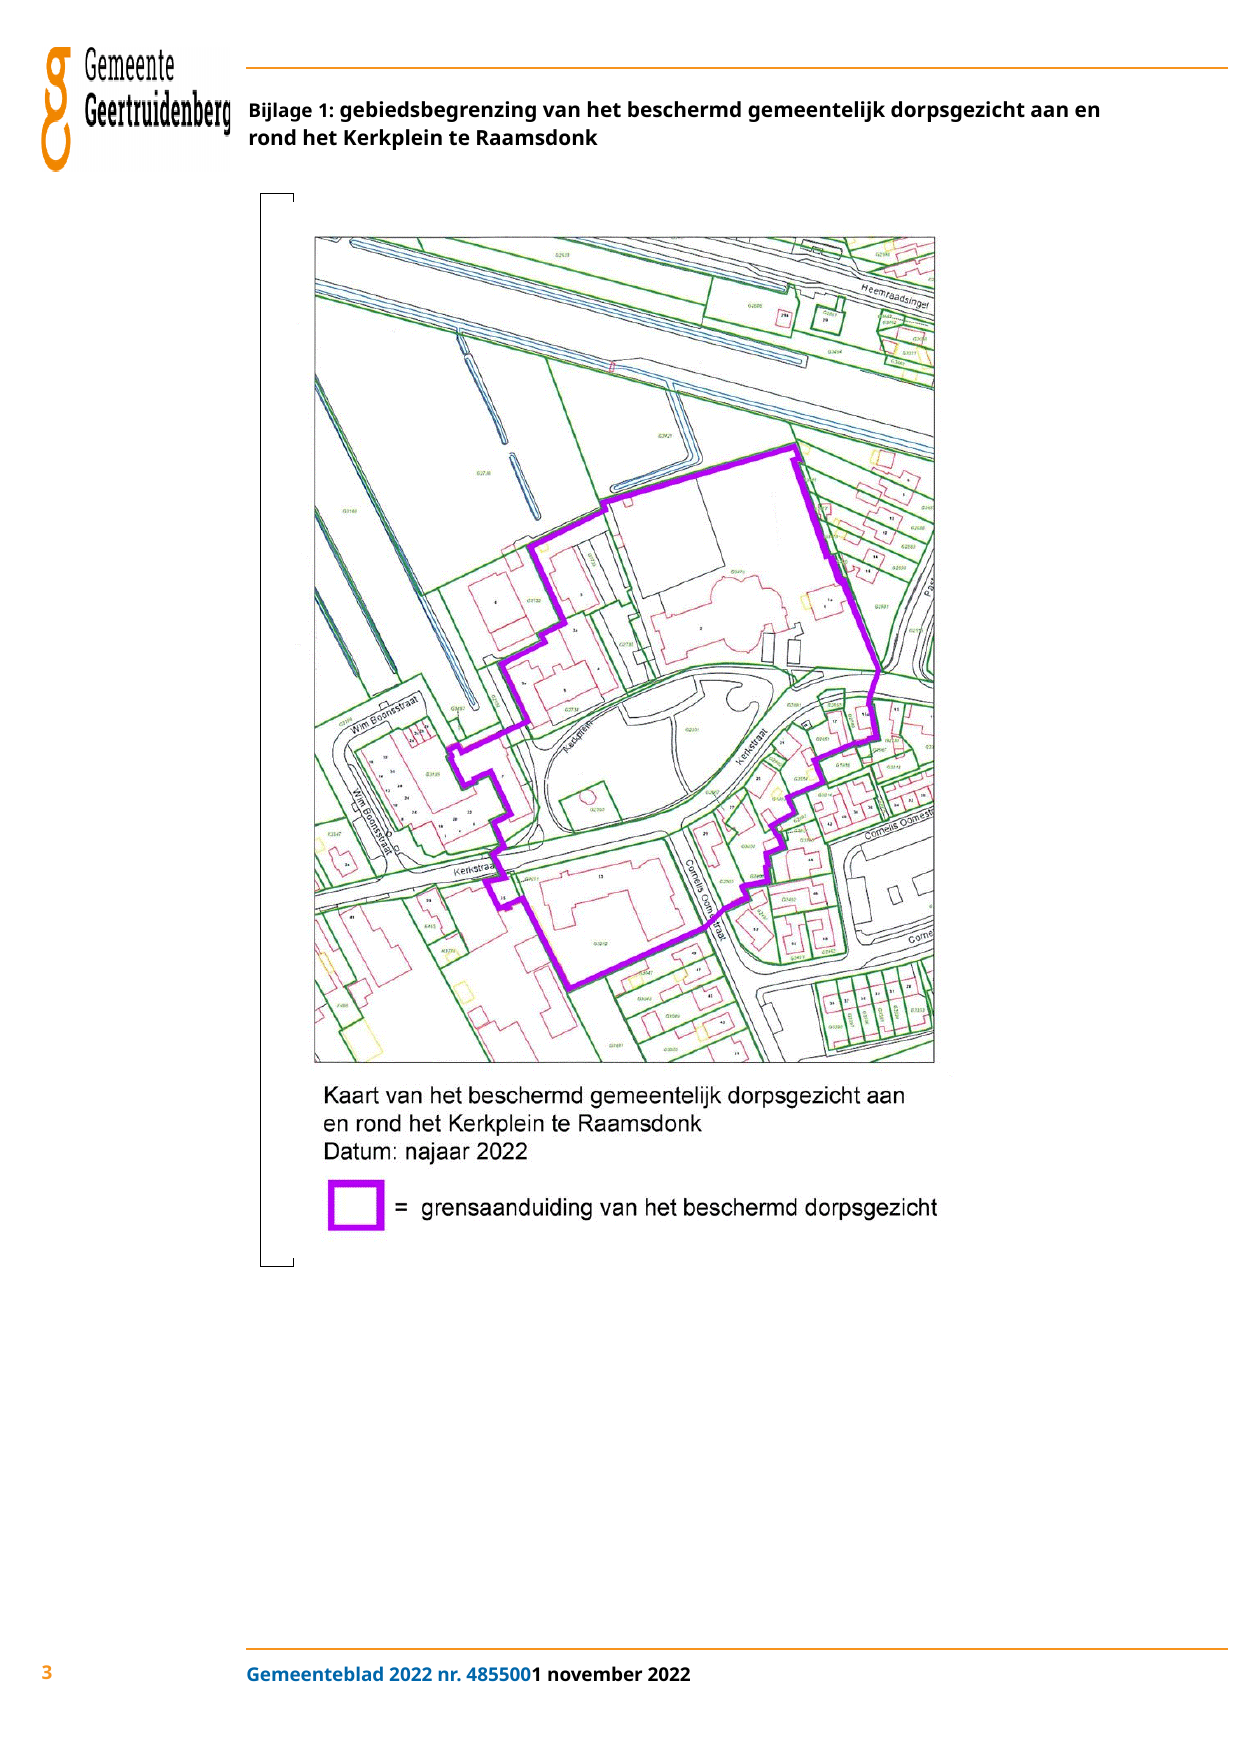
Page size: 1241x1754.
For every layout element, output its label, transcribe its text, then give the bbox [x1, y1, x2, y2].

picture [41, 47, 231, 172]
text Bijlage 1: gebiedsbegrenzing van het beschermd gemeentelijk dorpsgezicht aan en rond het Kerkplein te Raamsdonk [248, 95, 1152, 152]
picture [268, 202, 978, 1258]
